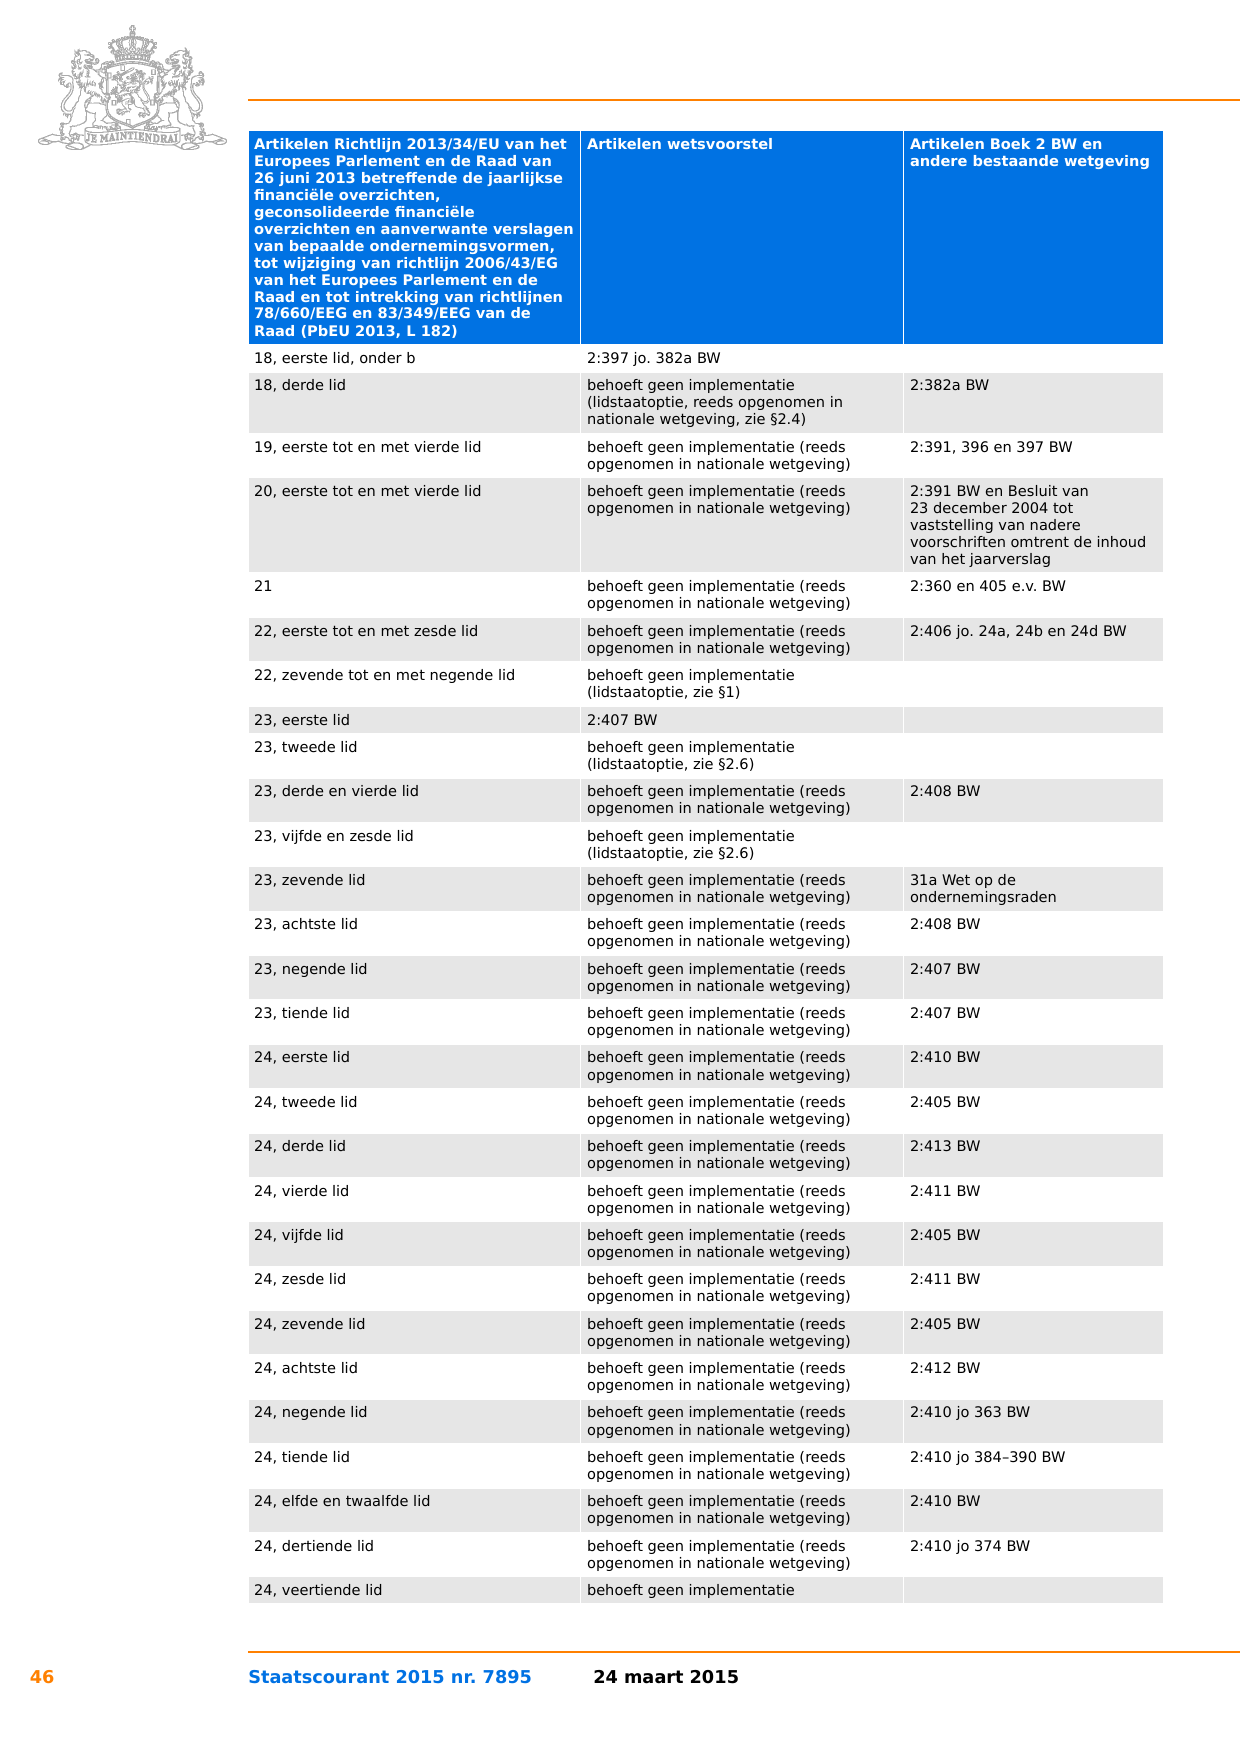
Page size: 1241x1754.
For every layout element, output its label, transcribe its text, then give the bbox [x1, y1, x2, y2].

table_cell 2:397 jo. 382a BW [581, 345, 903, 371]
table_cell behoeft geen implementatie (reeds opgenomen in nationale wetgeving) [581, 779, 903, 822]
table_cell behoeft geen implementatie (reeds opgenomen in nationale wetgeving) [581, 1533, 903, 1576]
table_cell behoeft geen implementatie (reeds opgenomen in nationale wetgeving) [581, 434, 903, 477]
table_cell 23, eerste lid [249, 707, 580, 733]
table_cell behoeft geen implementatie (reeds opgenomen in nationale wetgeving) [581, 912, 903, 955]
table_cell behoeft geen implementatie (reeds opgenomen in nationale wetgeving) [581, 574, 903, 617]
table_cell behoeft geen implementatie (reeds opgenomen in nationale wetgeving) [581, 1134, 903, 1177]
table_cell 2:408 BW [904, 912, 1163, 955]
table_cell 23, vijfde en zesde lid [249, 823, 580, 866]
table_cell 23, zevende lid [249, 867, 580, 911]
table_cell [904, 1577, 1163, 1603]
table_cell 2:382a BW [904, 373, 1163, 433]
table_cell 24, veertiende lid [249, 1577, 580, 1603]
table_cell 2:411 BW [904, 1267, 1163, 1310]
table_cell [904, 345, 1163, 371]
table_cell 2:391, 396 en 397 BW [904, 434, 1163, 477]
table_cell 2:406 jo. 24a, 24b en 24d BW [904, 618, 1163, 661]
table_header Artikelen Boek 2 BW en andere bestaande wetgeving [904, 131, 1163, 344]
table_cell behoeft geen implementatie (reeds opgenomen in nationale wetgeving) [581, 1444, 903, 1487]
table_cell 23, negende lid [249, 956, 580, 999]
table_header Artikelen Richtlijn 2013/34/EU van het Europees Parlement en de Raad van 26 juni 2013 betreffende de jaarlijkse financiële overzichten, geconsolideerde financiële overzichten en aanverwante verslagen van bepaalde ondernemingsvormen, tot wijziging van richtlijn 2006/43/EG van het Europees Parlement en de Raad en tot intrekking van richtlijnen 78/660/EEG en 83/349/EEG van de Raad (PbEU 2013, L 182) [249, 131, 580, 344]
table_cell 2:405 BW [904, 1222, 1163, 1266]
table_cell behoeft geen implementatie [581, 1577, 903, 1603]
table_cell behoeft geen implementatie (reeds opgenomen in nationale wetgeving) [581, 1089, 903, 1132]
table_cell 18, derde lid [249, 373, 580, 433]
table_cell 2:391 BW en Besluit van 23 december 2004 tot vaststelling van nadere voorschriften omtrent de inhoud van het jaarverslag [904, 478, 1163, 572]
table_cell 24, zevende lid [249, 1311, 580, 1354]
table_cell 24, achtste lid [249, 1355, 580, 1399]
table_cell behoeft geen implementatie (reeds opgenomen in nationale wetgeving) [581, 1000, 903, 1044]
table_cell 24, vijfde lid [249, 1222, 580, 1266]
table_cell behoeft geen implementatie (lidstaatoptie, zie §2.6) [581, 734, 903, 777]
table_cell 2:408 BW [904, 779, 1163, 822]
table_cell 24, eerste lid [249, 1045, 580, 1088]
table_cell [904, 662, 1163, 706]
table_cell 2:360 en 405 e.v. BW [904, 574, 1163, 617]
table_cell [904, 734, 1163, 777]
table_cell 24, derde lid [249, 1134, 580, 1177]
table_cell behoeft geen implementatie (reeds opgenomen in nationale wetgeving) [581, 1489, 903, 1532]
table_cell behoeft geen implementatie (reeds opgenomen in nationale wetgeving) [581, 867, 903, 911]
table_cell behoeft geen implementatie (reeds opgenomen in nationale wetgeving) [581, 1178, 903, 1221]
table_cell 24, vierde lid [249, 1178, 580, 1221]
table_cell 24, elfde en twaalfde lid [249, 1489, 580, 1532]
table_cell 2:411 BW [904, 1178, 1163, 1221]
table_cell 2:407 BW [904, 956, 1163, 999]
table_cell behoeft geen implementatie (reeds opgenomen in nationale wetgeving) [581, 1311, 903, 1354]
table_cell 23, achtste lid [249, 912, 580, 955]
table_cell behoeft geen implementatie (reeds opgenomen in nationale wetgeving) [581, 956, 903, 999]
table_cell 22, zevende tot en met negende lid [249, 662, 580, 706]
table_cell 23, tiende lid [249, 1000, 580, 1044]
table_cell behoeft geen implementatie (reeds opgenomen in nationale wetgeving) [581, 478, 903, 572]
table_cell 24, dertiende lid [249, 1533, 580, 1576]
table_cell behoeft geen implementatie (reeds opgenomen in nationale wetgeving) [581, 1045, 903, 1088]
table_cell 2:405 BW [904, 1311, 1163, 1354]
table_cell 23, tweede lid [249, 734, 580, 777]
table_cell behoeft geen implementatie (lidstaatoptie, reeds opgenomen in nationale wetgeving, zie §2.4) [581, 373, 903, 433]
table_cell 23, derde en vierde lid [249, 779, 580, 822]
table_cell 2:407 BW [581, 707, 903, 733]
table_cell 2:410 jo 374 BW [904, 1533, 1163, 1576]
table_cell 2:410 BW [904, 1045, 1163, 1088]
table_cell 24, tweede lid [249, 1089, 580, 1132]
table_cell behoeft geen implementatie (reeds opgenomen in nationale wetgeving) [581, 1355, 903, 1399]
table_cell behoeft geen implementatie (lidstaatoptie, zie §2.6) [581, 823, 903, 866]
table_cell behoeft geen implementatie (reeds opgenomen in nationale wetgeving) [581, 1267, 903, 1310]
table_cell 21 [249, 574, 580, 617]
table_cell behoeft geen implementatie (reeds opgenomen in nationale wetgeving) [581, 618, 903, 661]
table_cell 18, eerste lid, onder b [249, 345, 580, 371]
table_cell 22, eerste tot en met zesde lid [249, 618, 580, 661]
picture [38, 25, 227, 150]
table_cell 24, zesde lid [249, 1267, 580, 1310]
table_cell 24, negende lid [249, 1400, 580, 1443]
table_header Artikelen wetsvoorstel [581, 131, 903, 344]
table_cell [904, 707, 1163, 733]
table_cell 20, eerste tot en met vierde lid [249, 478, 580, 572]
table_cell behoeft geen implementatie (lidstaatoptie, zie §1) [581, 662, 903, 706]
table_cell 19, eerste tot en met vierde lid [249, 434, 580, 477]
table_cell 2:405 BW [904, 1089, 1163, 1132]
table_cell 2:412 BW [904, 1355, 1163, 1399]
table_cell 31a Wet op de ondernemingsraden [904, 867, 1163, 911]
table_cell [904, 823, 1163, 866]
table_cell 2:413 BW [904, 1134, 1163, 1177]
table_cell 2:407 BW [904, 1000, 1163, 1044]
table_cell 2:410 jo 384–390 BW [904, 1444, 1163, 1487]
table_cell 24, tiende lid [249, 1444, 580, 1487]
table_cell 2:410 BW [904, 1489, 1163, 1532]
table_cell 2:410 jo 363 BW [904, 1400, 1163, 1443]
table_cell behoeft geen implementatie (reeds opgenomen in nationale wetgeving) [581, 1222, 903, 1266]
table_cell behoeft geen implementatie (reeds opgenomen in nationale wetgeving) [581, 1400, 903, 1443]
